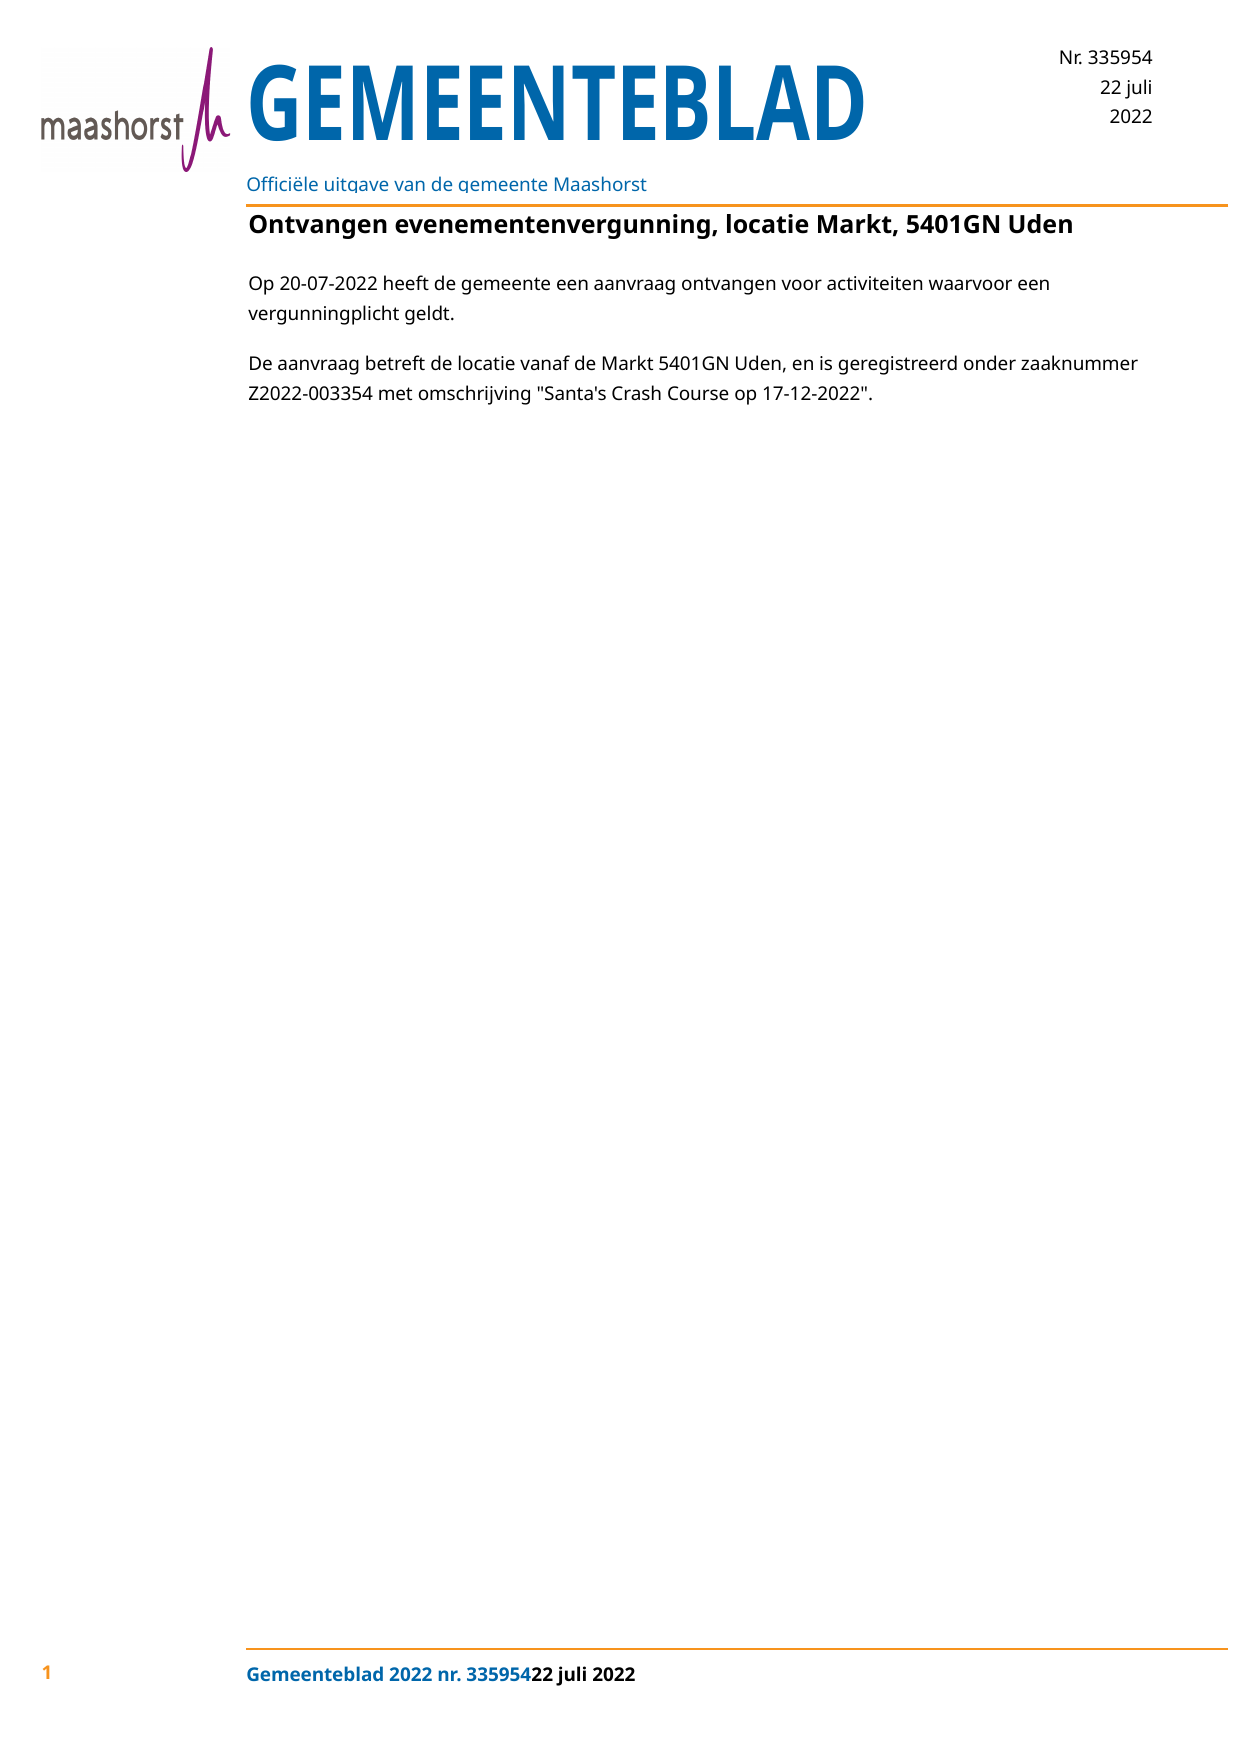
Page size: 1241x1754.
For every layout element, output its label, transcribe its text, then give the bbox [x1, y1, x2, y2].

text Op 20-07-2022 heeft de gemeente een aanvraag ontvangen voor activiteiten waarvoor een vergunningplicht geldt. [248, 270, 1152, 326]
text De aanvraag betreft de locatie vanaf de Markt 5401GN Uden, en is geregistreerd onder zaaknummer Z2022-003354 met omschrijving "Santa's Crash Course op 17-12-2022". [248, 350, 1152, 406]
text Ontvangen evenementenvergunning, locatie Markt, 5401GN Uden [248, 207, 1152, 241]
picture [41, 47, 231, 172]
